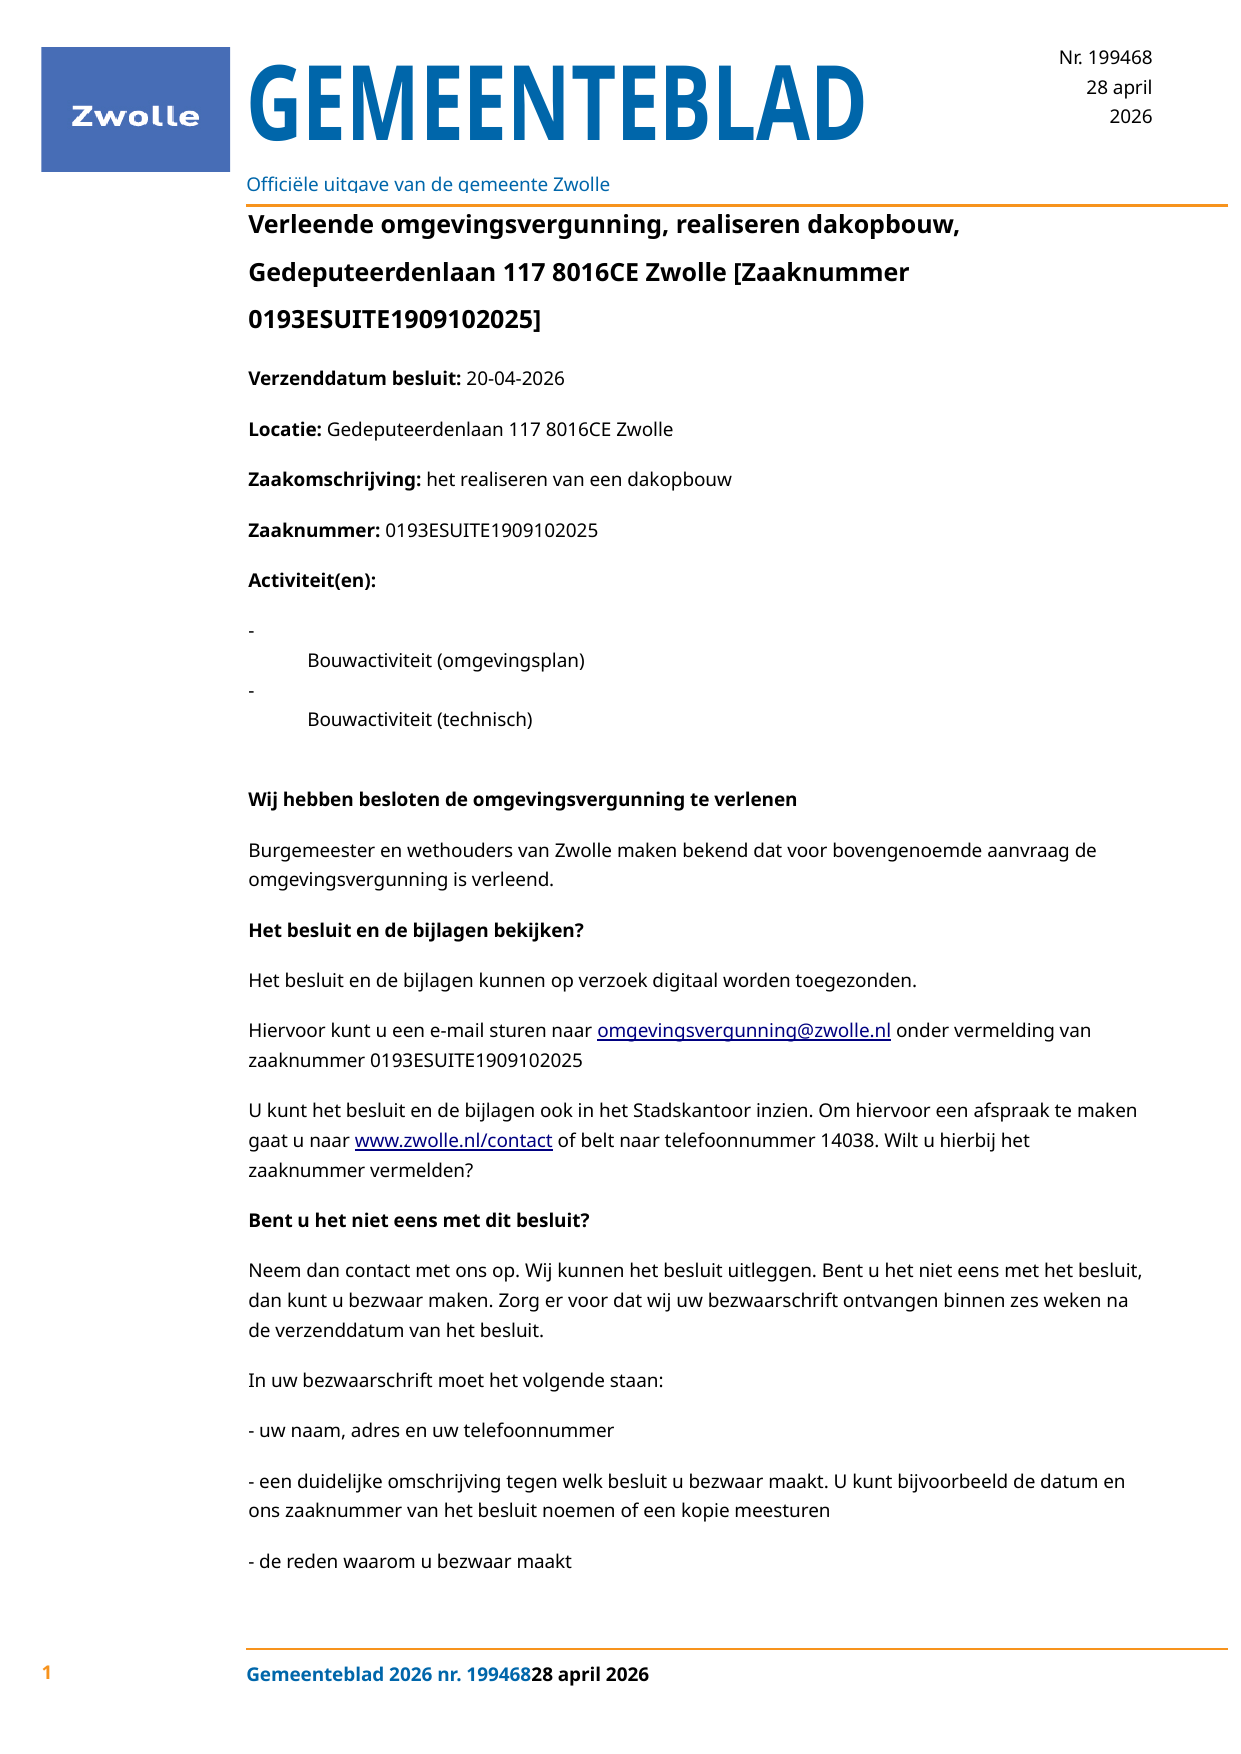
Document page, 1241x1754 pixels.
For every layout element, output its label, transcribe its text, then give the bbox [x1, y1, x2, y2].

text Locatie: Gedeputeerdenlaan 117 8016CE Zwolle [248, 416, 1152, 442]
text Burgemeester en wethouders van Zwolle maken bekend dat voor bovengenoemde aanvraag de omgevingsvergunning is verleend. [248, 837, 1152, 892]
text Zaakomschrijving: het realiseren van een dakopbouw [248, 466, 1152, 492]
text Het besluit en de bijlagen kunnen op verzoek digitaal worden toegezonden. [248, 967, 1152, 993]
text Bent u het niet eens met dit besluit? [248, 1207, 1152, 1233]
text Neem dan contact met ons op. Wij kunnen het besluit uitleggen. Bent u het niet eens met het besluit, dan kunt u bezwaar maken. Zorg er voor dat wij uw bezwaarschrift ontvangen binnen zes weken na de verzenddatum van het besluit. [248, 1258, 1152, 1342]
text - de reden waarom u bezwaar maakt [248, 1548, 1152, 1574]
text Activiteit(en): [248, 567, 1152, 593]
text U kunt het besluit en de bijlagen ook in het Stadskantoor inzien. Om hiervoor een afspraak te maken gaat u naar www.zwolle.nl/contact of belt naar telefoonnummer 14038. Wilt u hierbij het zaaknummer vermelden? [248, 1098, 1152, 1182]
text - een duidelijke omschrijving tegen welk besluit u bezwaar maakt. U kunt bijvoorbeeld de datum en ons zaaknummer van het besluit noemen of een kopie meesturen [248, 1468, 1152, 1523]
text Verzenddatum besluit: 20-04-2026 [248, 366, 1152, 391]
text Zaaknummer: 0193ESUITE1909102025 [248, 517, 1152, 542]
text In uw bezwaarschrift moet het volgende staan: [248, 1367, 1152, 1393]
list Bouwactiviteit (omgevingsplan) [248, 647, 1152, 673]
list Bouwactiviteit (technisch) [248, 706, 1152, 732]
text Wij hebben besloten de omgevingsvergunning te verlenen [248, 786, 1152, 812]
text Het besluit en de bijlagen bekijken? [248, 917, 1152, 942]
picture [41, 47, 231, 172]
text Verleende omgevingsvergunning, realiseren dakopbouw, Gedeputeerdenlaan 117 8016CE Zwolle [Zaaknummer 0193ESUITE1909102025] [248, 207, 1152, 336]
text Hiervoor kunt u een e-mail sturen naar omgevingsvergunning@zwolle.nl onder vermelding van zaaknummer 0193ESUITE1909102025 [248, 1018, 1152, 1073]
text - uw naam, adres en uw telefoonnummer [248, 1418, 1152, 1443]
